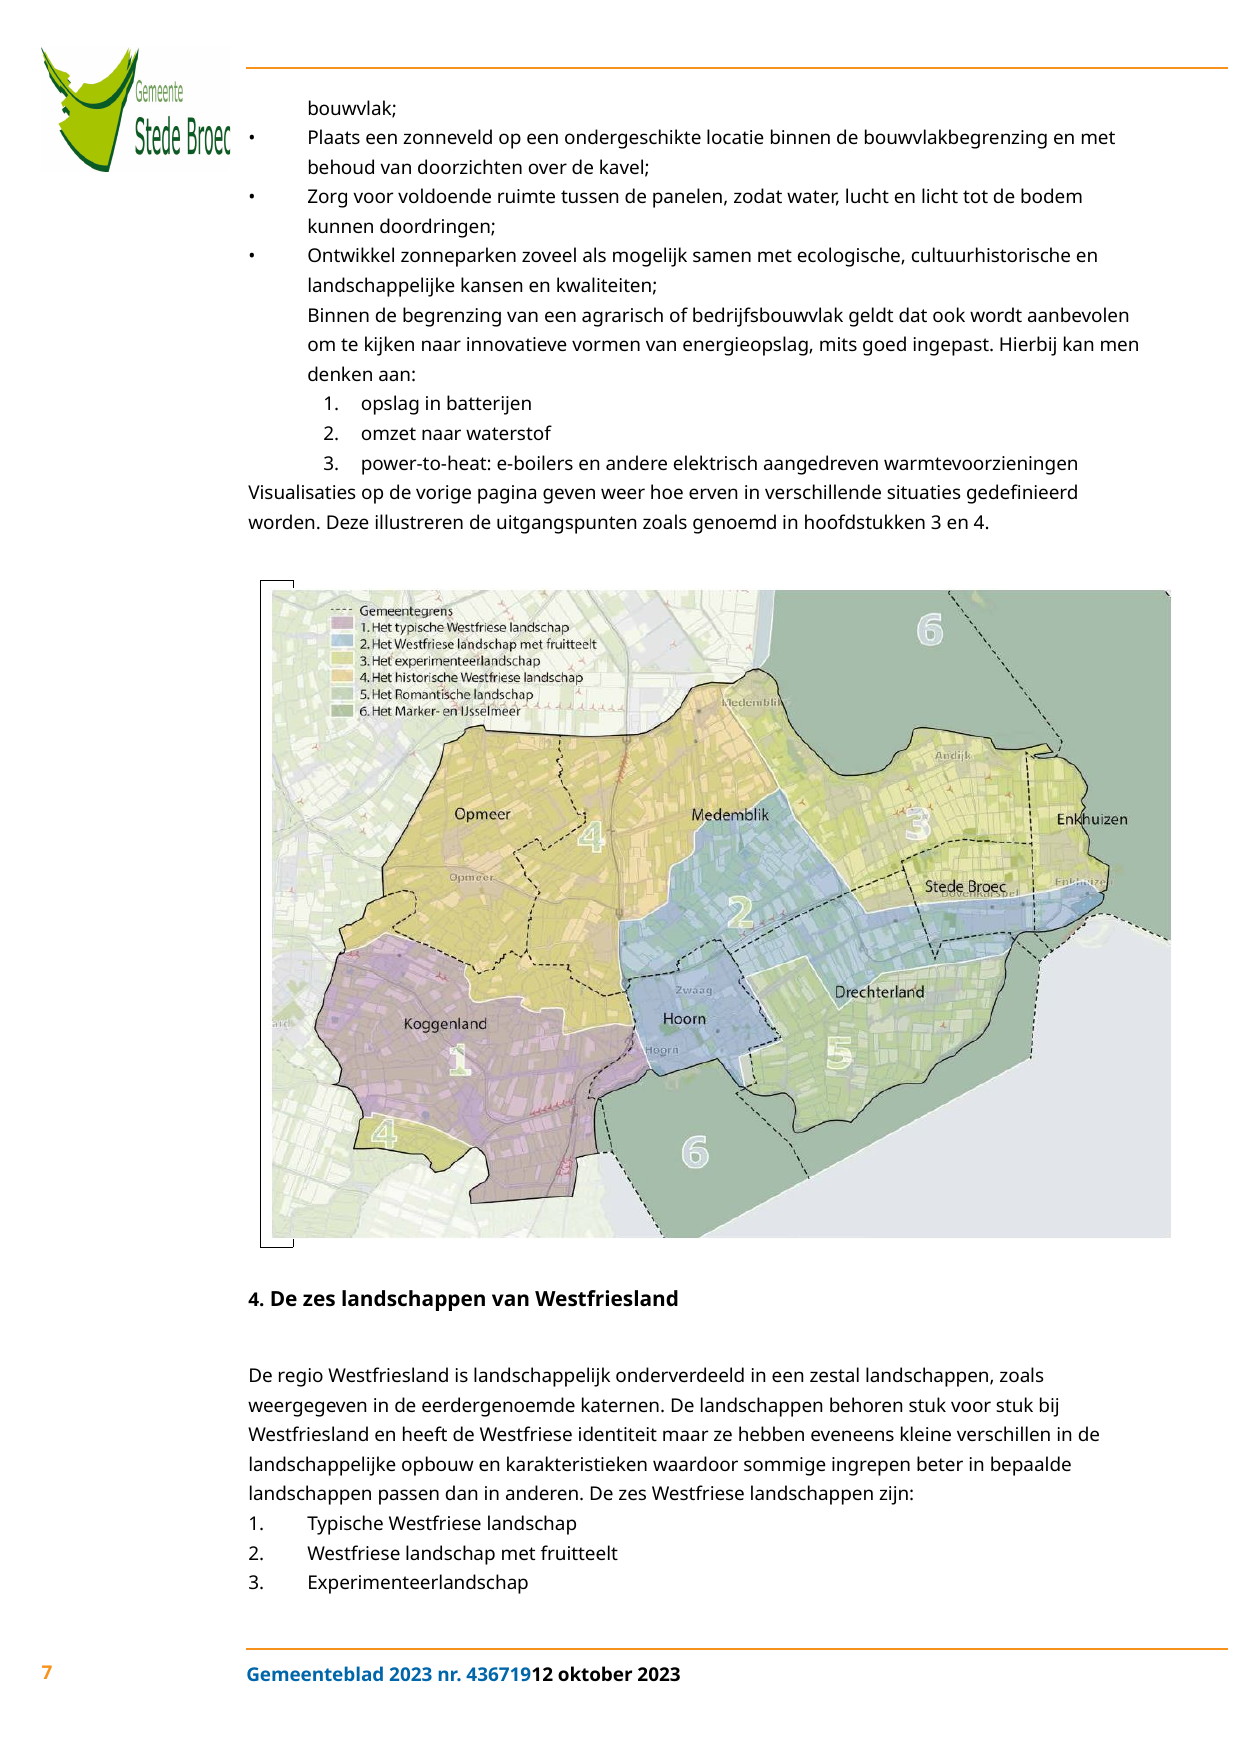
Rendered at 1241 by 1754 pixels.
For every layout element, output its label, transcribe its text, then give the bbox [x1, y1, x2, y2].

list Ontwikkel zonneparken zoveel als mogelijk samen met ecologische, cultuurhistorische en landschappelijke kansen en kwaliteiten; [248, 243, 1152, 298]
list bouwvlak; [248, 95, 1152, 121]
list power-to-heat: e-boilers en andere elektrisch aangedreven warmtevoorzieningen [323, 450, 1152, 476]
list omzet naar waterstof [323, 420, 1152, 446]
text 4. De zes landschappen van Westfriesland [248, 1284, 1152, 1313]
picture [268, 588, 1173, 1239]
text Visualisaties op de vorige pagina geven weer hoe erven in verschillende situaties gedefinieerd worden. Deze illustreren de uitgangspunten zoals genoemd in hoofdstukken 3 en 4. [248, 479, 1152, 535]
list Experimenteerlandschap [248, 1569, 1152, 1595]
picture [41, 47, 231, 172]
list Westfriese landschap met fruitteelt [248, 1540, 1152, 1566]
list Binnen de begrenzing van een agrarisch of bedrijfsbouwvlak geldt dat ook wordt aanbevolen om te kijken naar innovatieve vormen van energieopslag, mits goed ingepast. Hierbij kan men denken aan: [248, 302, 1152, 387]
list Typische Westfriese landschap [248, 1510, 1152, 1536]
list Zorg voor voldoende ruimte tussen de panelen, zodat water, lucht en licht tot de bodem kunnen doordringen; [248, 183, 1152, 239]
list Plaats een zonneveld op een ondergeschikte locatie binnen de bouwvlakbegrenzing en met behoud van doorzichten over de kavel; [248, 124, 1152, 180]
list opslag in batterijen [323, 391, 1152, 416]
text De regio Westfriesland is landschappelijk onderverdeeld in een zestal landschappen, zoals weergegeven in de eerdergenoemde katernen. De landschappen behoren stuk voor stuk bij Westfriesland en heeft de Westfriese identiteit maar ze hebben eveneens kleine verschillen in de landschappelijke opbouw en karakteristieken waardoor sommige ingrepen beter in bepaalde landschappen passen dan in anderen. De zes Westfriese landschappen zijn: [248, 1362, 1152, 1506]
